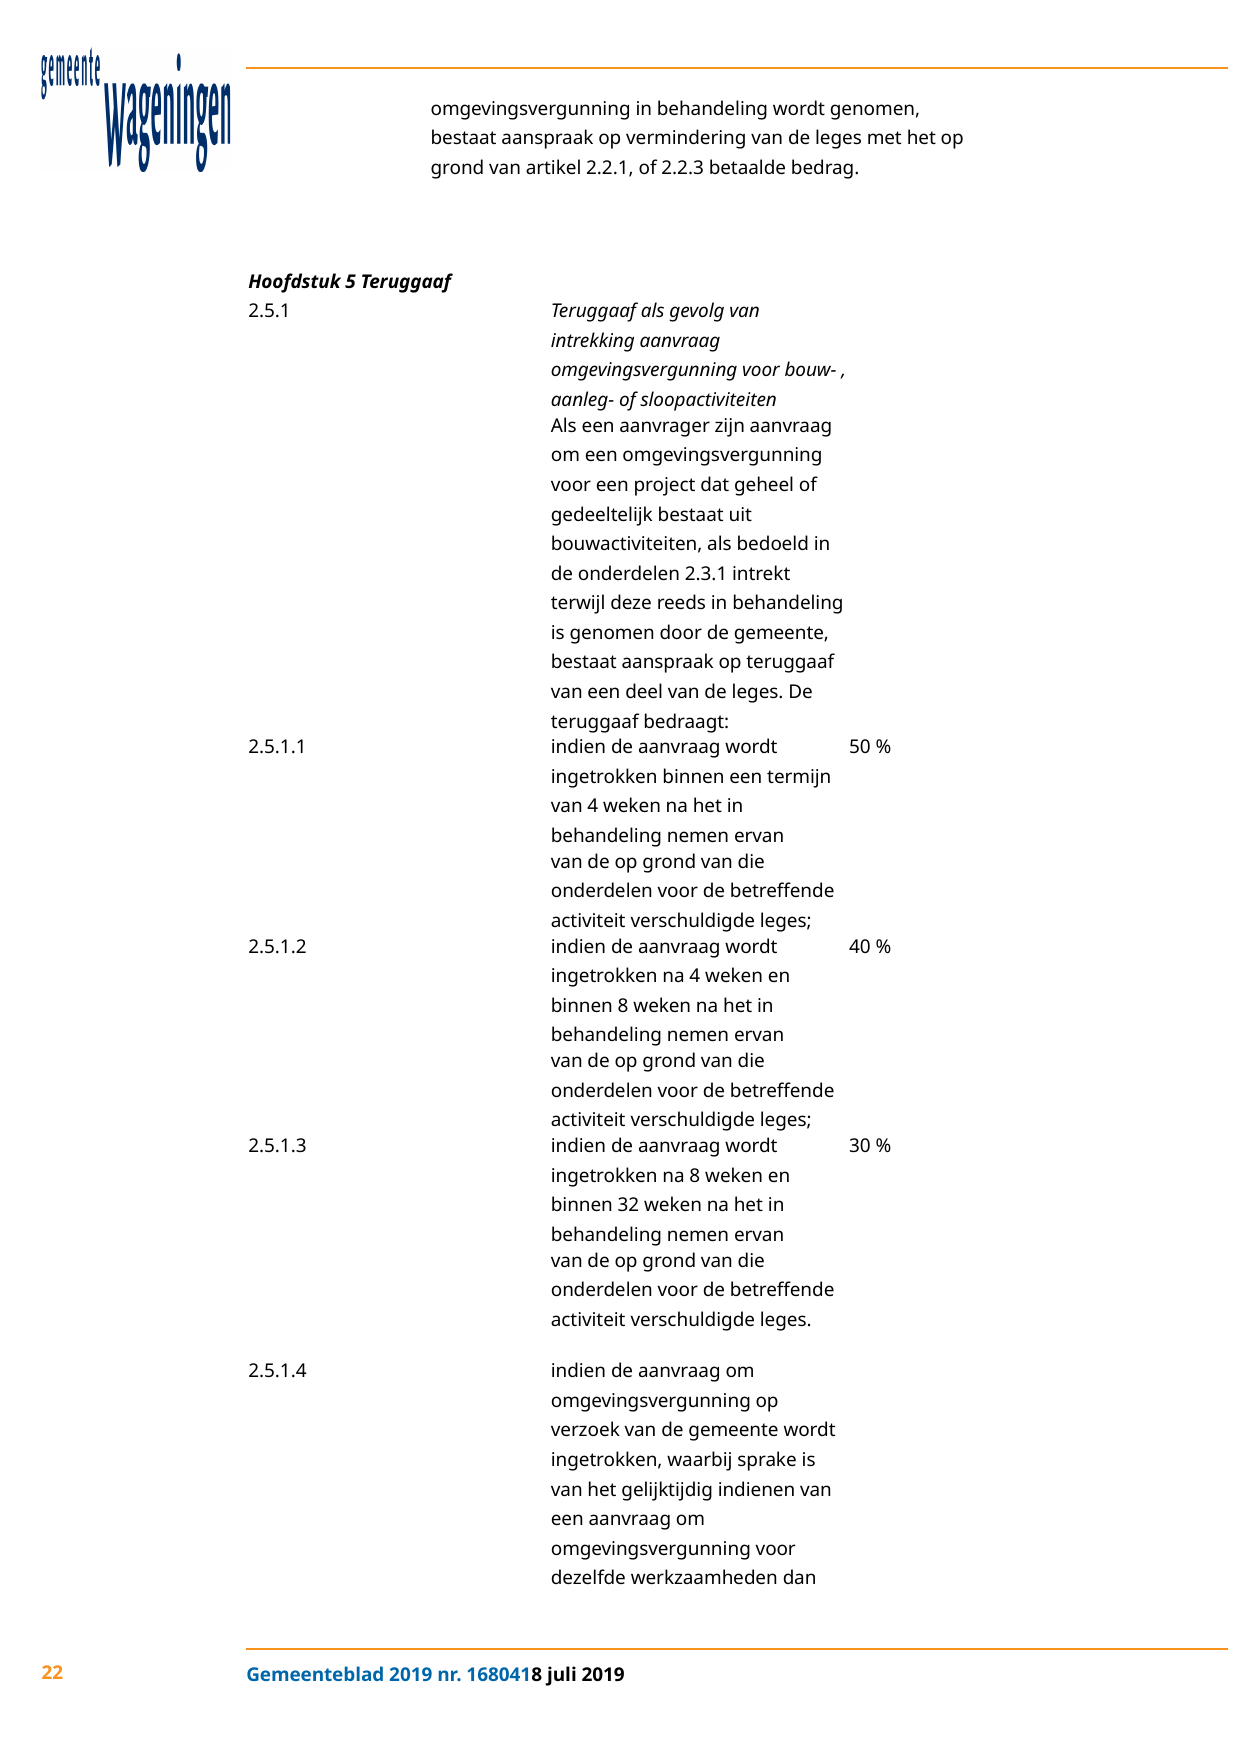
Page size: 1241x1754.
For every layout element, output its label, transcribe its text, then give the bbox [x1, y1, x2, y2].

table_cell [849, 848, 950, 933]
table_cell van de op grond van die onderdelen voor de betreffende activiteit verschuldigde leges; [551, 1048, 849, 1132]
table_cell [849, 1048, 950, 1132]
table_cell van de op grond van die onderdelen voor de betreffende activiteit verschuldigde leges; [551, 848, 849, 933]
table_header Teruggaaf als gevolg van intrekking aanvraag omgevingsvergunning voor bouw- , aanleg- of sloopactiviteiten [551, 298, 849, 412]
table_header [969, 95, 1152, 209]
table_cell 2.5.1.4 [248, 1358, 551, 1590]
table_cell indien de aanvraag om omgevingsvergunning op verzoek van de gemeente wordt ingetrokken, waarbij sprake is van het gelijktijdig indienen van een aanvraag om omgevingsvergunning voor dezelfde werkzaamheden dan [551, 1358, 849, 1590]
table_cell [849, 412, 950, 733]
table_cell 2.5.1.3 [248, 1132, 551, 1247]
table_cell indien de aanvraag wordt ingetrokken binnen een termijn van 4 weken na het in behandeling nemen ervan [551, 734, 849, 848]
table_cell 30 % [849, 1132, 950, 1247]
table_cell 2.5.1.1 [248, 734, 551, 848]
table_cell [248, 209, 430, 235]
table_cell [849, 1247, 950, 1332]
table_header [248, 95, 430, 209]
table_cell [430, 209, 969, 235]
table_cell 40 % [849, 933, 950, 1047]
table_cell [248, 1247, 551, 1332]
table_cell indien de aanvraag wordt ingetrokken na 8 weken en binnen 32 weken na het in behandeling nemen ervan [551, 1132, 849, 1247]
table_cell [248, 1332, 551, 1357]
table_cell [849, 1332, 950, 1357]
table_cell 2.5.1.2 [248, 933, 551, 1047]
table_cell [551, 1332, 849, 1357]
table_cell van de op grond van die onderdelen voor de betreffende activiteit verschuldigde leges. [551, 1247, 849, 1332]
table_cell [248, 1048, 551, 1132]
picture [41, 47, 231, 172]
table_header 2.5.1 [248, 298, 551, 412]
table_cell [969, 209, 1152, 235]
table_cell indien de aanvraag wordt ingetrokken na 4 weken en binnen 8 weken na het in behandeling nemen ervan [551, 933, 849, 1047]
table_cell 50 % [849, 734, 950, 848]
table_header [849, 298, 950, 412]
table_header omgevingsvergunning in behandeling wordt genomen, bestaat aanspraak op vermindering van de leges met het op grond van artikel 2.2.1, of 2.2.3 betaalde bedrag. [430, 95, 969, 209]
table_cell [248, 848, 551, 933]
table_cell [248, 412, 551, 733]
table_cell [849, 1358, 950, 1590]
table_cell Als een aanvrager zijn aanvraag om een omgevingsvergunning voor een project dat geheel of gedeeltelijk bestaat uit bouwactiviteiten, als bedoeld in de onderdelen 2.3.1 intrekt terwijl deze reeds in behandeling is genomen door de gemeente, bestaat aanspraak op teruggaaf van een deel van de leges. De teruggaaf bedraagt: [551, 412, 849, 733]
text Hoofdstuk 5 Teruggaaf [248, 268, 1152, 293]
